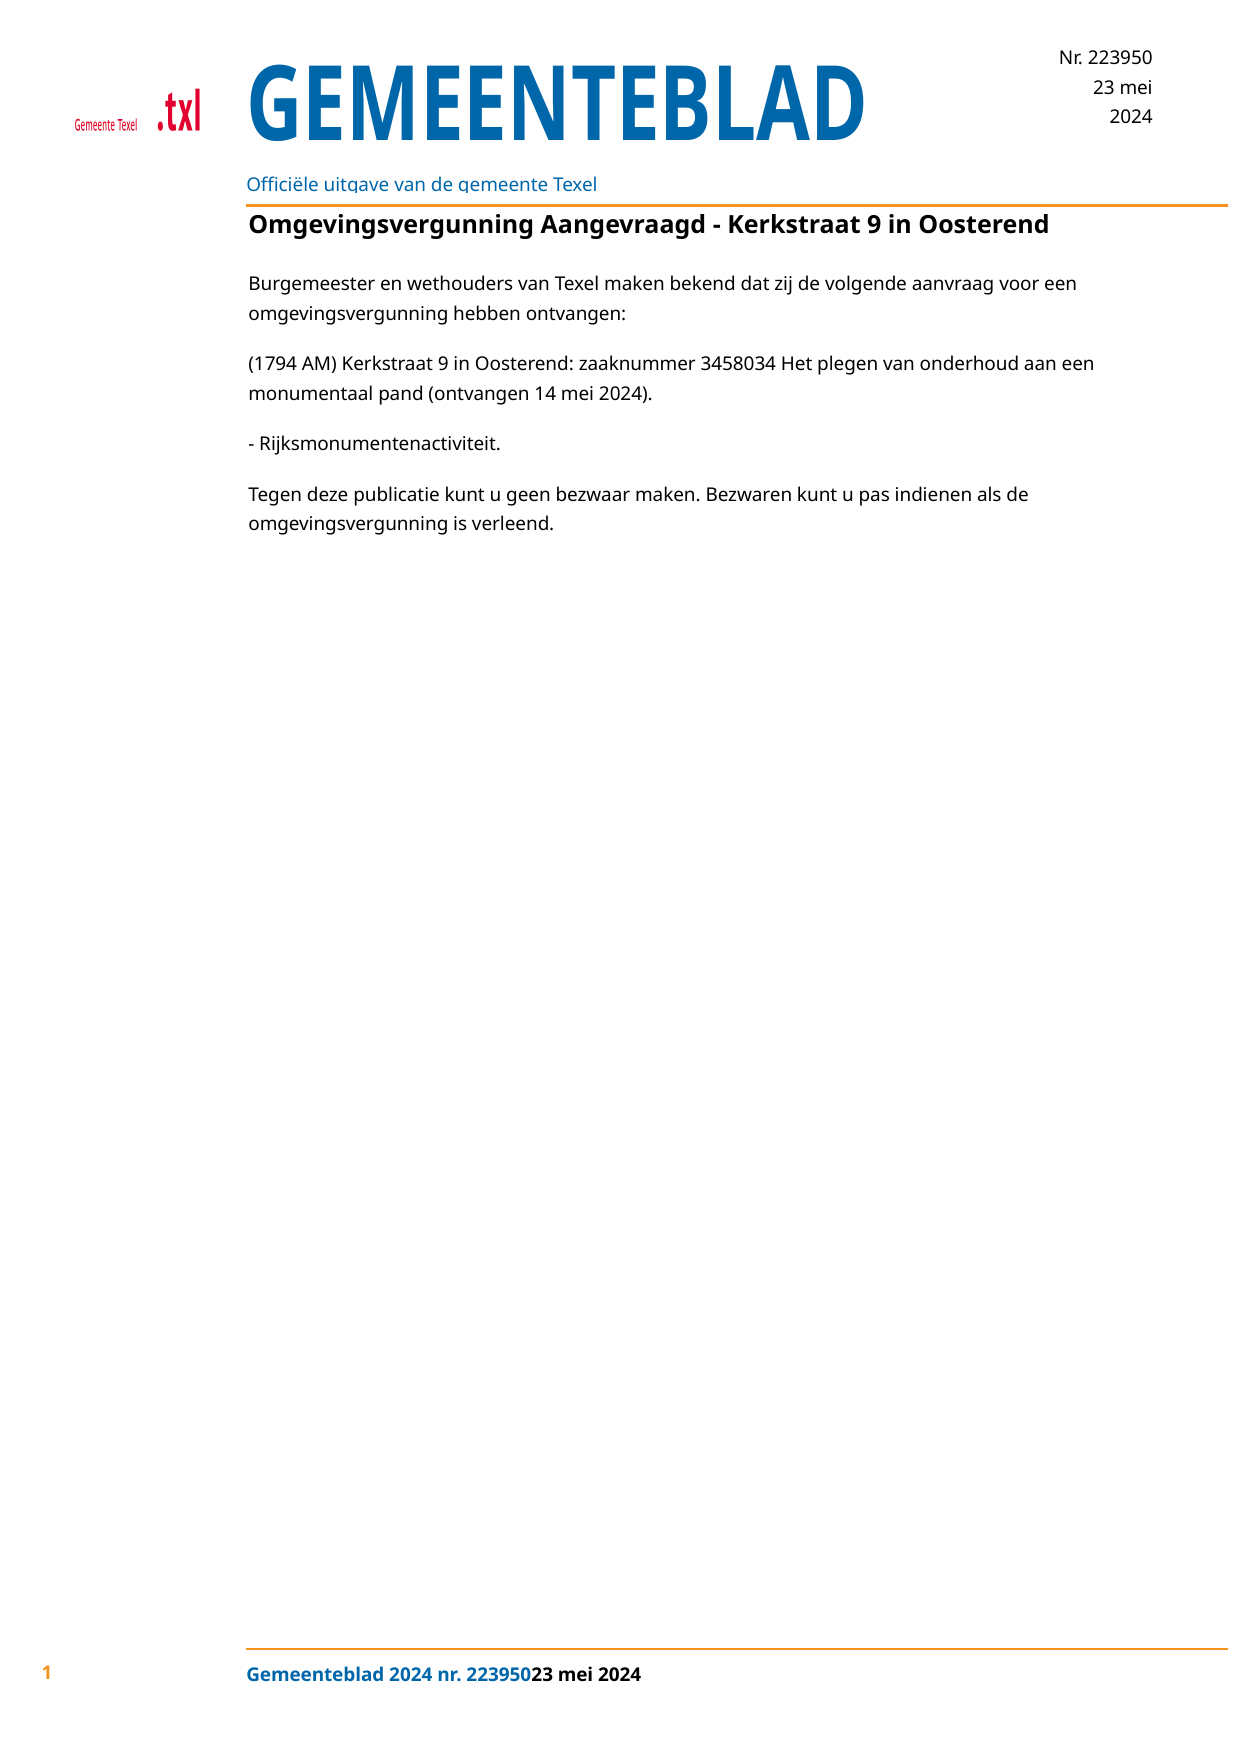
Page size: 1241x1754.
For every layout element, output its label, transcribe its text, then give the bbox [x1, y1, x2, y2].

text - Rijksmonumentenactiviteit. [248, 430, 1152, 456]
text (1794 AM) Kerkstraat 9 in Oosterend: zaaknummer 3458034 Het plegen van onderhoud aan een monumentaal pand (ontvangen 14 mei 2024). [248, 350, 1152, 406]
text Tegen deze publicatie kunt u geen bezwaar maken. Bezwaren kunt u pas indienen als de omgevingsvergunning is verleend. [248, 481, 1152, 536]
picture [41, 47, 231, 172]
text Omgevingsvergunning Aangevraagd - Kerkstraat 9 in Oosterend [248, 207, 1152, 241]
text Burgemeester en wethouders van Texel maken bekend dat zij de volgende aanvraag voor een omgevingsvergunning hebben ontvangen: [248, 270, 1152, 326]
